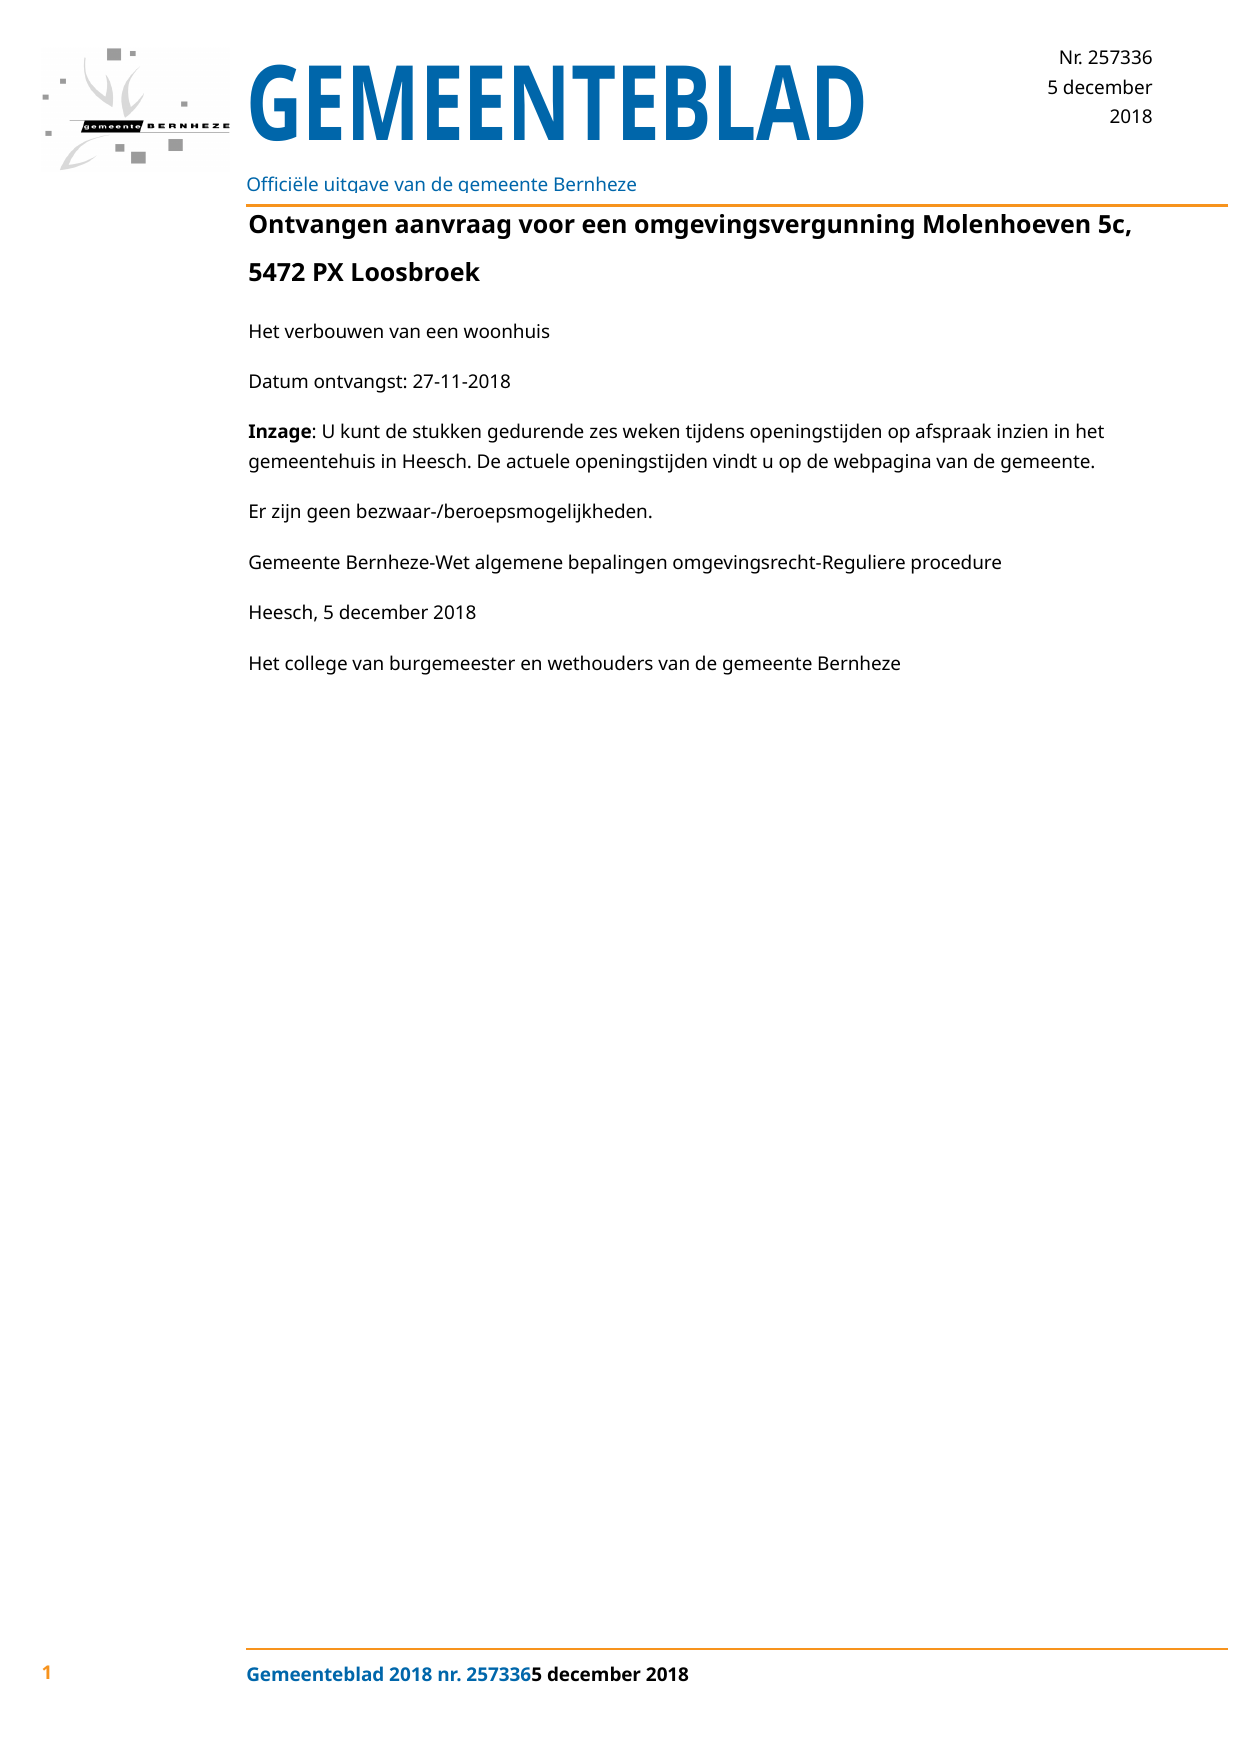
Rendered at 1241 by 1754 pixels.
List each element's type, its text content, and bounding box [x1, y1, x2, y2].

text Ontvangen aanvraag voor een omgevingsvergunning Molenhoeven 5c, 5472 PX Loosbroek [248, 207, 1152, 288]
text Gemeente Bernheze-Wet algemene bepalingen omgevingsrecht-Reguliere procedure [248, 549, 1152, 575]
text Er zijn geen bezwaar-/beroepsmogelijkheden. [248, 499, 1152, 524]
text Datum ontvangst: 27-11-2018 [248, 368, 1152, 394]
text Het college van burgemeester en wethouders van de gemeente Bernheze [248, 650, 1152, 676]
text Inzage: U kunt de stukken gedurende zes weken tijdens openingstijden op afspraak inzien in het gemeentehuis in Heesch. De actuele openingstijden vindt u op de webpagina van de gemeente. [248, 419, 1152, 474]
text Het verbouwen van een woonhuis [248, 318, 1152, 344]
picture [41, 47, 231, 172]
text Heesch, 5 december 2018 [248, 599, 1152, 625]
